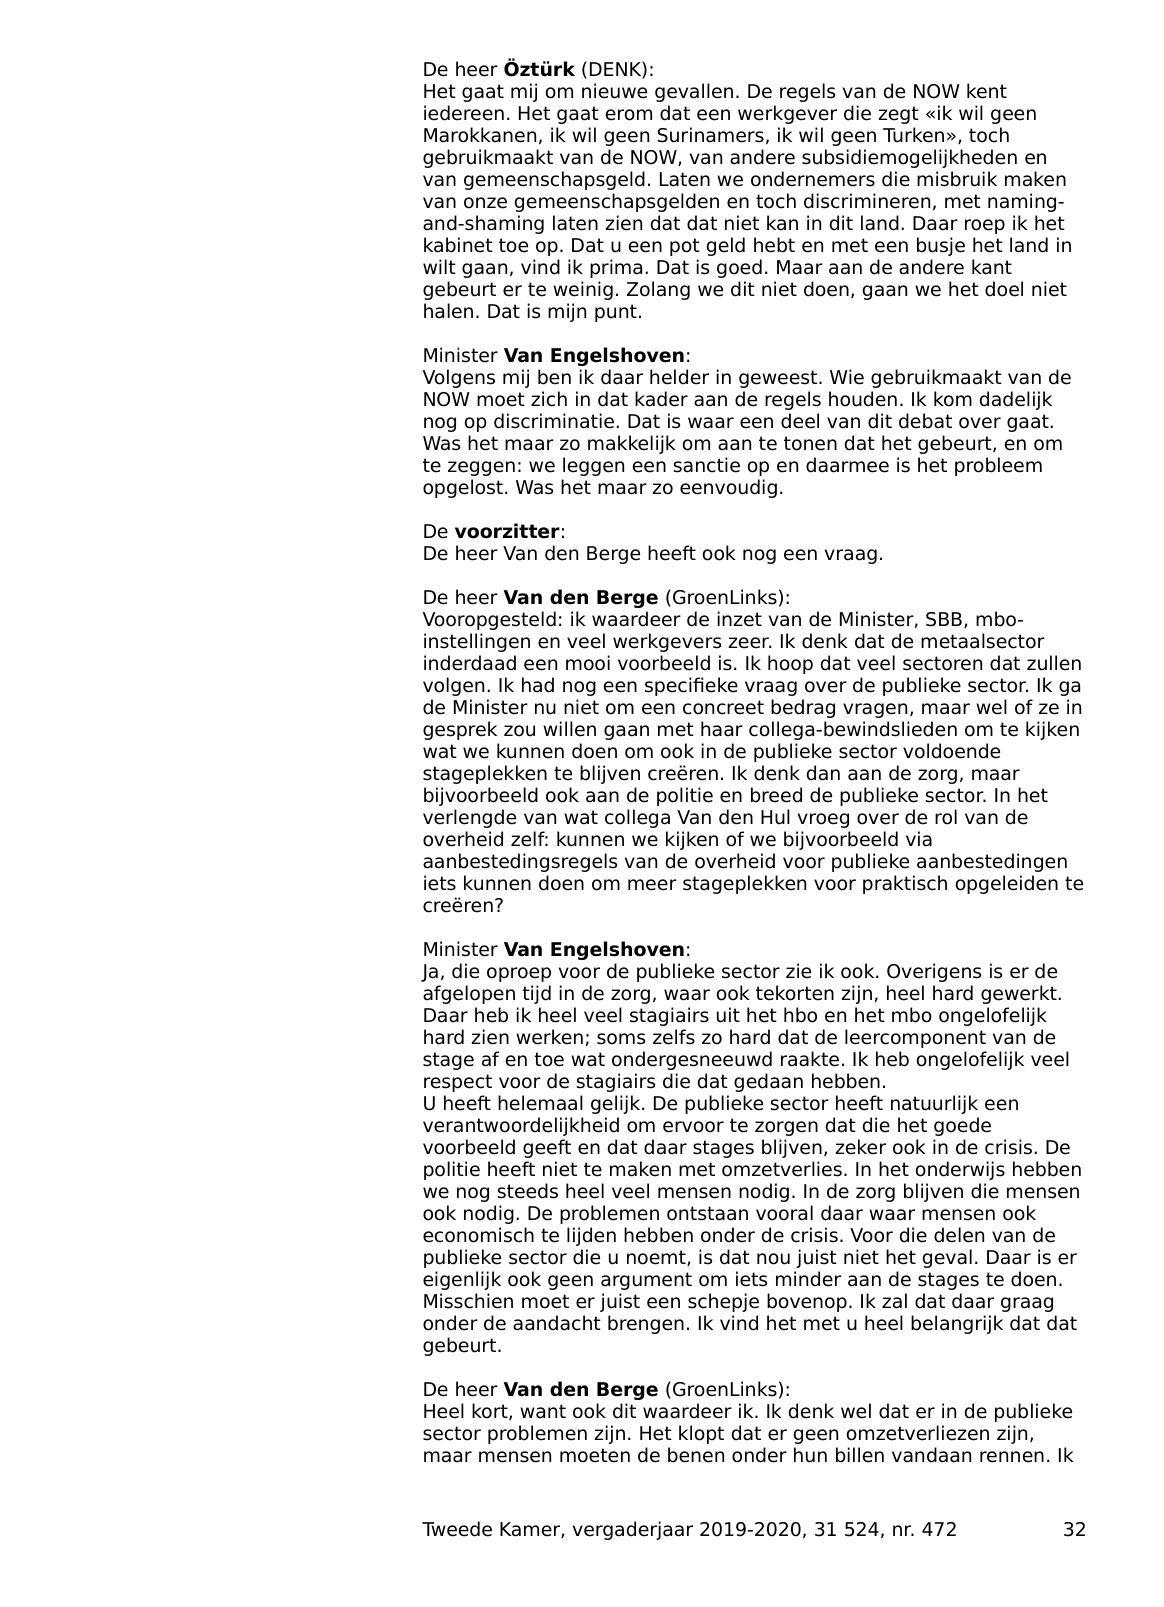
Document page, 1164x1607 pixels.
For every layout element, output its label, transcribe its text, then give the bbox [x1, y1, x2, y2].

text Minister Van Engelshoven: [422, 345, 1087, 367]
text Volgens mij ben ik daar helder in geweest. Wie gebruikmaakt van de NOW moet zich in dat kader aan de regels houden. Ik kom dadelijk nog op discriminatie. Dat is waar een deel van dit debat over gaat. Was het maar zo makkelijk om aan te tonen dat het gebeurt, en om te zeggen: we leggen een sanctie op en daarmee is het probleem opgelost. Was het maar zo eenvoudig. [422, 367, 1087, 499]
text De heer Van den Berge (GroenLinks): [422, 587, 1087, 609]
text U heeft helemaal gelijk. De publieke sector heeft natuurlijk een verantwoordelijkheid om ervoor te zorgen dat die het goede voorbeeld geeft en dat daar stages blijven, zeker ook in de crisis. De politie heeft niet te maken met omzetverlies. In het onderwijs hebben we nog steeds heel veel mensen nodig. In de zorg blijven die mensen ook nodig. De problemen ontstaan vooral daar waar mensen ook economisch te lijden hebben onder de crisis. Voor die delen van de publieke sector die u noemt, is dat nou juist niet het geval. Daar is er eigenlijk ook geen argument om iets minder aan de stages te doen. Misschien moet er juist een schepje bovenop. Ik zal dat daar graag onder de aandacht brengen. Ik vind het met u heel belangrijk dat dat gebeurt. [422, 1093, 1087, 1357]
text Het gaat mij om nieuwe gevallen. De regels van de NOW kent iedereen. Het gaat erom dat een werkgever die zegt «ik wil geen Marokkanen, ik wil geen Surinamers, ik wil geen Turken», toch gebruikmaakt van de NOW, van andere subsidiemogelijkheden en van gemeenschapsgeld. Laten we ondernemers die misbruik maken van onze gemeenschapsgelden en toch discrimineren, met naming-and-shaming laten zien dat dat niet kan in dit land. Daar roep ik het kabinet toe op. Dat u een pot geld hebt en met een busje het land in wilt gaan, vind ik prima. Dat is goed. Maar aan de andere kant gebeurt er te weinig. Zolang we dit niet doen, gaan we het doel niet halen. Dat is mijn punt. [422, 81, 1087, 323]
text Minister Van Engelshoven: [422, 939, 1087, 961]
text De heer Van den Berge heeft ook nog een vraag. [422, 543, 1087, 565]
text De heer Van den Berge (GroenLinks): [422, 1379, 1087, 1401]
text De heer Öztürk (DENK): [422, 59, 1087, 81]
text Vooropgesteld: ik waardeer de inzet van de Minister, SBB, mbo-instellingen en veel werkgevers zeer. Ik denk dat de metaalsector inderdaad een mooi voorbeeld is. Ik hoop dat veel sectoren dat zullen volgen. Ik had nog een specifieke vraag over de publieke sector. Ik ga de Minister nu niet om een concreet bedrag vragen, maar wel of ze in gesprek zou willen gaan met haar collega-bewindslieden om te kijken wat we kunnen doen om ook in de publieke sector voldoende stageplekken te blijven creëren. Ik denk dan aan de zorg, maar bijvoorbeeld ook aan de politie en breed de publieke sector. In het verlengde van wat collega Van den Hul vroeg over de rol van de overheid zelf: kunnen we kijken of we bijvoorbeeld via aanbestedingsregels van de overheid voor publieke aanbestedingen iets kunnen doen om meer stageplekken voor praktisch opgeleiden te creëren? [422, 609, 1087, 917]
text Heel kort, want ook dit waardeer ik. Ik denk wel dat er in de publieke sector problemen zijn. Het klopt dat er geen omzetverliezen zijn, maar mensen moeten de benen onder hun billen vandaan rennen. Ik [422, 1401, 1087, 1467]
text De voorzitter: [422, 521, 1087, 543]
text Ja, die oproep voor de publieke sector zie ik ook. Overigens is er de afgelopen tijd in de zorg, waar ook tekorten zijn, heel hard gewerkt. Daar heb ik heel veel stagiairs uit het hbo en het mbo ongelofelijk hard zien werken; soms zelfs zo hard dat de leercomponent van de stage af en toe wat ondergesneeuwd raakte. Ik heb ongelofelijk veel respect voor de stagiairs die dat gedaan hebben. [422, 961, 1087, 1093]
